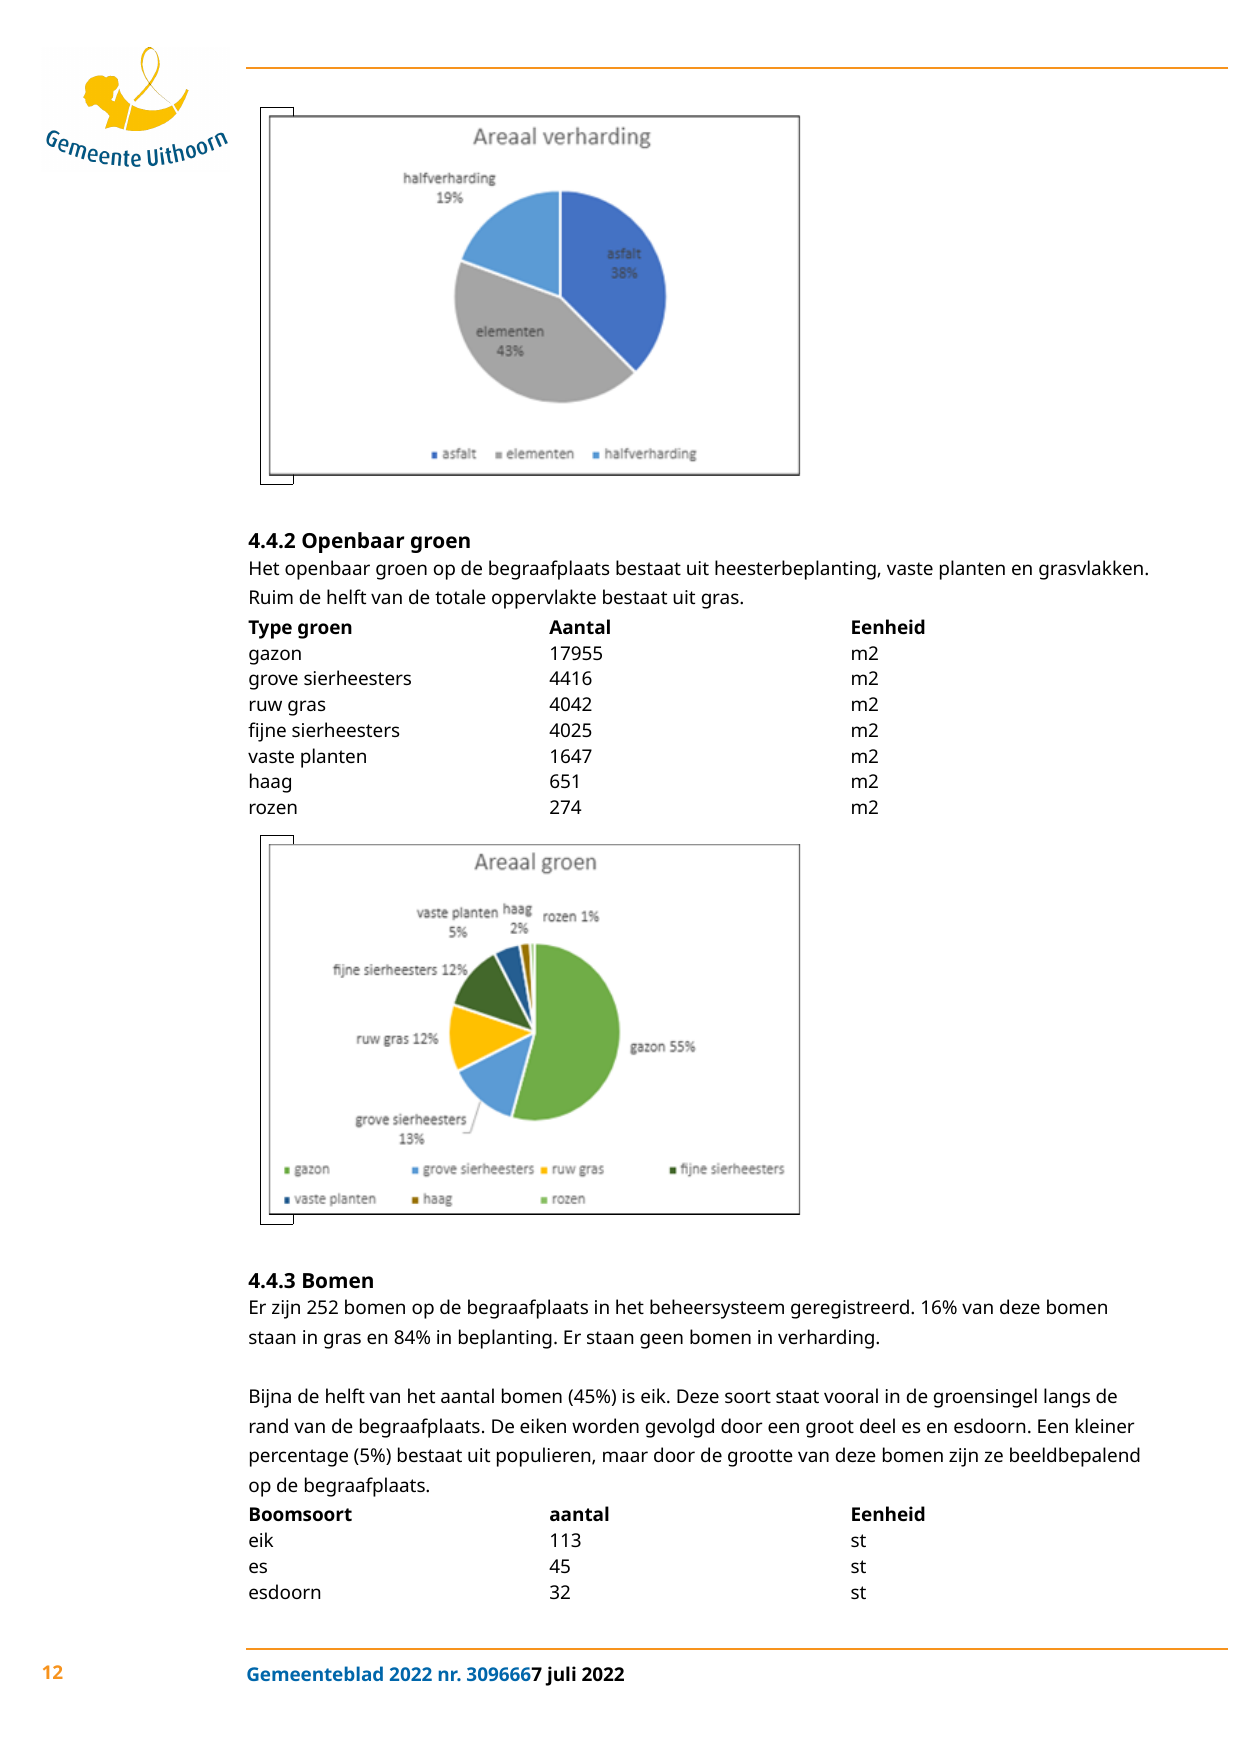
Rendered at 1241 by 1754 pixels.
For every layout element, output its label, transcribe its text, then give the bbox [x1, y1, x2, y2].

table_cell gazon [248, 640, 549, 666]
table_cell 45 [549, 1553, 850, 1579]
table_header Eenheid [850, 614, 1152, 640]
table_header Type groen [248, 614, 549, 640]
table_cell st [850, 1579, 1152, 1604]
table_header Eenheid [850, 1502, 1152, 1527]
picture [268, 844, 801, 1215]
table_cell ruw gras [248, 691, 549, 717]
table_cell 274 [549, 794, 850, 820]
table_cell m2 [850, 666, 1152, 691]
text Er zijn 252 bomen op de begraafplaats in het beheersysteem geregistreerd. 16% van deze bomen staan in gras en 84% in beplanting. Er staan geen bomen in verharding. [248, 1294, 1152, 1350]
picture [268, 115, 801, 476]
table_cell m2 [850, 794, 1152, 820]
table_cell fijne sierheesters [248, 717, 549, 743]
table_cell 4025 [549, 717, 850, 743]
text 4.4.3 Bomen [248, 1266, 1152, 1294]
table_cell 113 [549, 1528, 850, 1553]
table_cell 4042 [549, 691, 850, 717]
text 4.4.2 Openbaar groen [248, 526, 1152, 555]
table_cell rozen [248, 794, 549, 820]
table_header Boomsoort [248, 1502, 549, 1527]
picture [41, 47, 231, 172]
table_cell m2 [850, 717, 1152, 743]
table_cell 4416 [549, 666, 850, 691]
table_cell 1647 [549, 743, 850, 768]
table_header aantal [549, 1502, 850, 1527]
table_cell vaste planten [248, 743, 549, 768]
table_cell m2 [850, 769, 1152, 794]
table_cell 651 [549, 769, 850, 794]
text Het openbaar groen op de begraafplaats bestaat uit heesterbeplanting, vaste planten en grasvlakken. Ruim de helft van de totale oppervlakte bestaat uit gras. [248, 555, 1152, 610]
table_cell grove sierheesters [248, 666, 549, 691]
table_cell 17955 [549, 640, 850, 666]
table_cell esdoorn [248, 1579, 549, 1604]
table_cell st [850, 1528, 1152, 1553]
table_cell es [248, 1553, 549, 1579]
table_cell m2 [850, 640, 1152, 666]
table_cell m2 [850, 691, 1152, 717]
table_cell haag [248, 769, 549, 794]
text Bijna de helft van het aantal bomen (45%) is eik. Deze soort staat vooral in de groensingel langs de rand van de begraafplaats. De eiken worden gevolgd door een groot deel es en esdoorn. Een kleiner percentage (5%) bestaat uit populieren, maar door de grootte van deze bomen zijn ze beeldbepalend op de begraafplaats. [248, 1383, 1152, 1498]
table_cell eik [248, 1528, 549, 1553]
table_cell st [850, 1553, 1152, 1579]
table_header Aantal [549, 614, 850, 640]
table_cell m2 [850, 743, 1152, 768]
table_cell 32 [549, 1579, 850, 1604]
